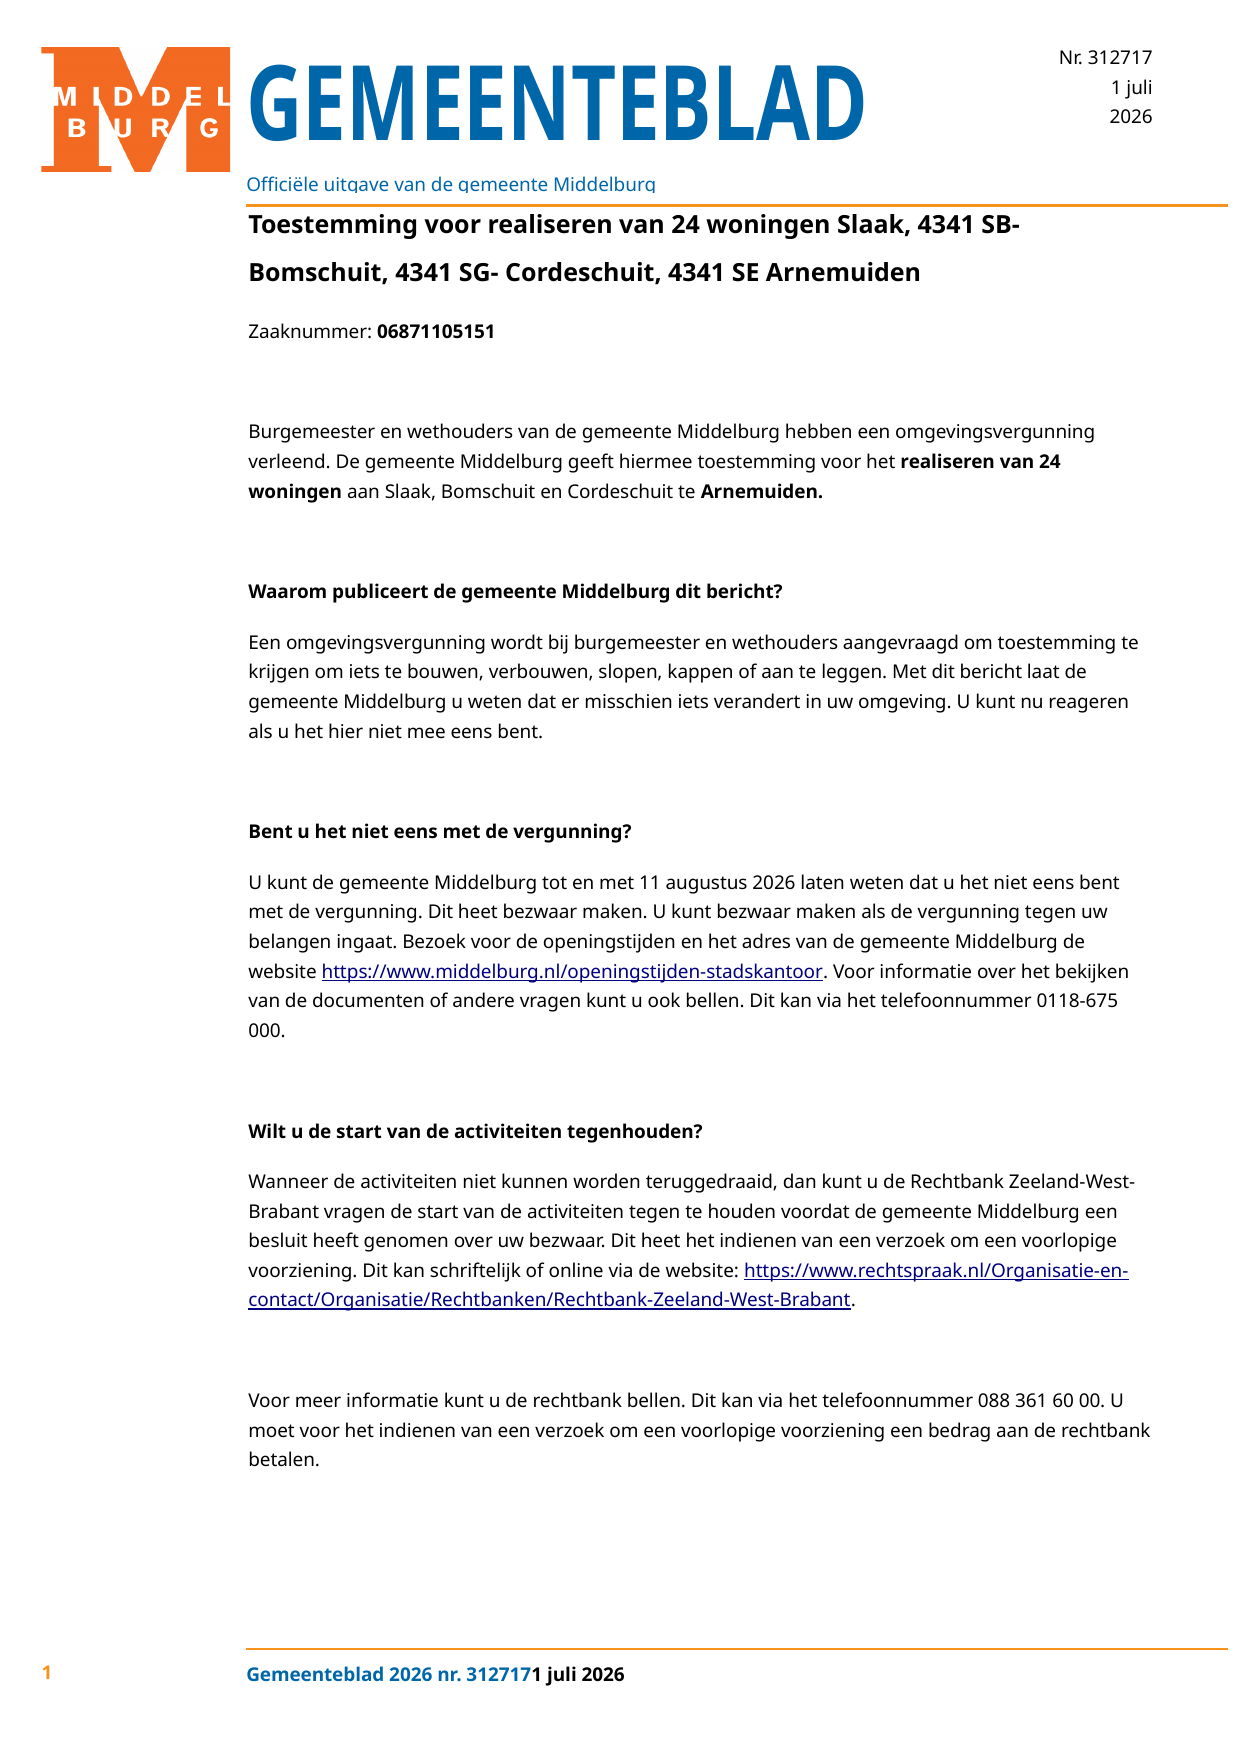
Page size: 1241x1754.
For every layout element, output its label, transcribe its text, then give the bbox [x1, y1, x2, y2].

text Wanneer de activiteiten niet kunnen worden teruggedraaid, dan kunt u de Rechtbank Zeeland-West-Brabant vragen de start van de activiteiten tegen te houden voordat de gemeente Middelburg een besluit heeft genomen over uw bezwaar. Dit heet het indienen van een verzoek om een voorlopige voorziening. Dit kan schriftelijk of online via de website: https://www.rechtspraak.nl/Organisatie-en-contact/Organisatie/Rechtbanken/Rechtbank-Zeeland-West-Brabant. [248, 1168, 1152, 1312]
text Toestemming voor realiseren van 24 woningen Slaak, 4341 SB- Bomschuit, 4341 SG- Cordeschuit, 4341 SE Arnemuiden [248, 207, 1152, 288]
text Voor meer informatie kunt u de rechtbank bellen. Dit kan via het telefoonnummer 088 361 60 00. U moet voor het indienen van een verzoek om een voorlopige voorziening een bedrag aan de rechtbank betalen. [248, 1387, 1152, 1472]
text Bent u het niet eens met de vergunning? [248, 819, 1152, 844]
text Waarom publiceert de gemeente Middelburg dit bericht? [248, 579, 1152, 604]
text Wilt u de start van de activiteiten tegenhouden? [248, 1118, 1152, 1144]
text U kunt de gemeente Middelburg tot en met 11 augustus 2026 laten weten dat u het niet eens bent met de vergunning. Dit heet bezwaar maken. U kunt bezwaar maken als de vergunning tegen uw belangen ingaat. Bezoek voor de openingstijden en het adres van de gemeente Middelburg de website https://www.middelburg.nl/openingstijden-stadskantoor. Voor informatie over het bekijken van de documenten of andere vragen kunt u ook bellen. Dit kan via het telefoonnummer 0118-675 000. [248, 869, 1152, 1043]
text Zaaknummer: 06871105151 [248, 318, 1152, 344]
text Burgemeester en wethouders van de gemeente Middelburg hebben een omgevingsvergunning verleend. De gemeente Middelburg geeft hiermee toestemming voor het realiseren van 24 woningen aan Slaak, Bomschuit en Cordeschuit te Arnemuiden. [248, 419, 1152, 504]
text Een omgevingsvergunning wordt bij burgemeester en wethouders aangevraagd om toestemming te krijgen om iets te bouwen, verbouwen, slopen, kappen of aan te leggen. Met dit bericht laat de gemeente Middelburg u weten dat er misschien iets verandert in uw omgeving. U kunt nu reageren als u het hier niet mee eens bent. [248, 629, 1152, 744]
picture [41, 47, 231, 172]
